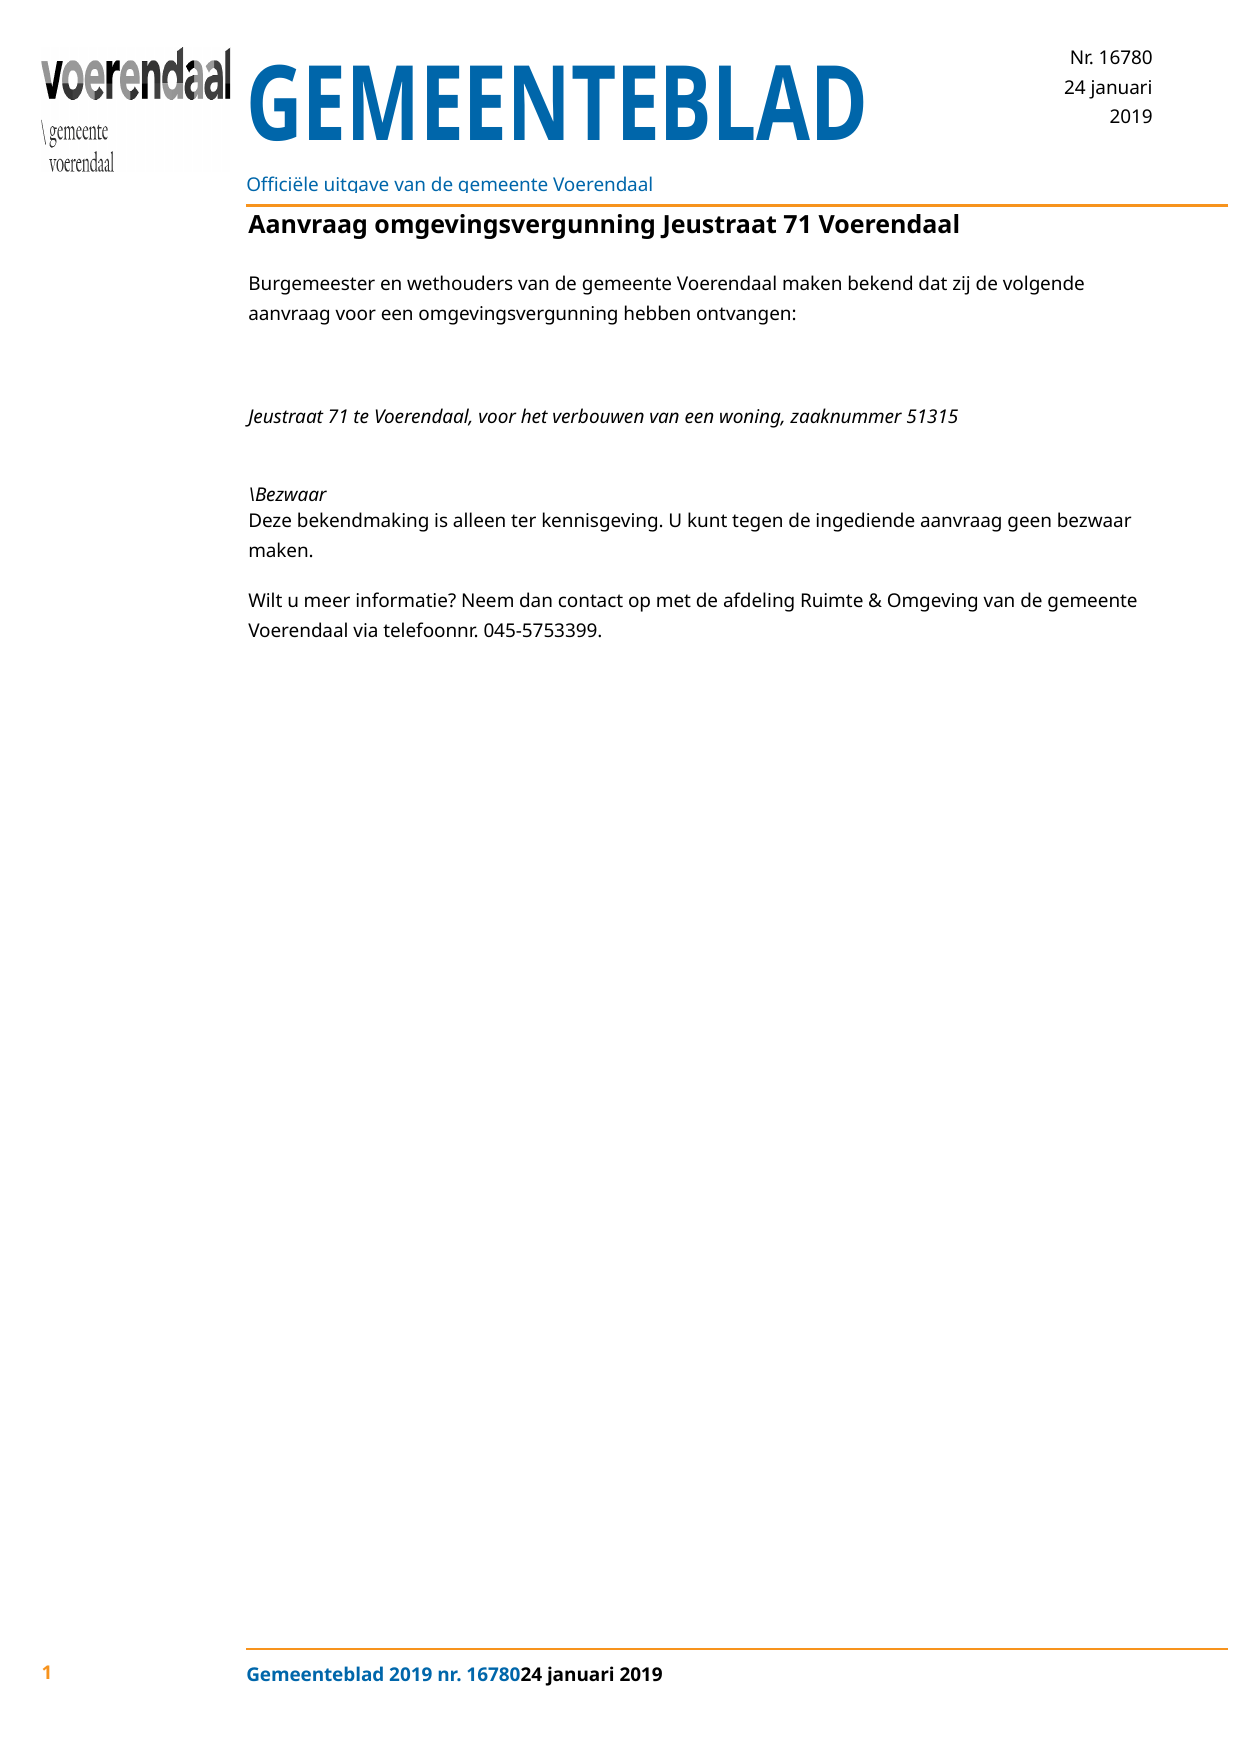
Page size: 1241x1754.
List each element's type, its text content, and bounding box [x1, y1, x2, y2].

picture [41, 47, 231, 172]
text Jeustraat 71 te Voerendaal, voor het verbouwen van een woning, zaaknummer 51315 [248, 403, 1152, 429]
text \Bezwaar [248, 482, 1152, 507]
text Burgemeester en wethouders van de gemeente Voerendaal maken bekend dat zij de volgende aanvraag voor een omgevingsvergunning hebben ontvangen: [248, 270, 1152, 326]
text Deze bekendmaking is alleen ter kennisgeving. U kunt tegen de ingediende aanvraag geen bezwaar maken. [248, 507, 1152, 563]
text Aanvraag omgevingsvergunning Jeustraat 71 Voerendaal [248, 207, 1152, 241]
text Wilt u meer informatie? Neem dan contact op met de afdeling Ruimte & Omgeving van de gemeente Voerendaal via telefoonnr. 045-5753399. [248, 587, 1152, 643]
